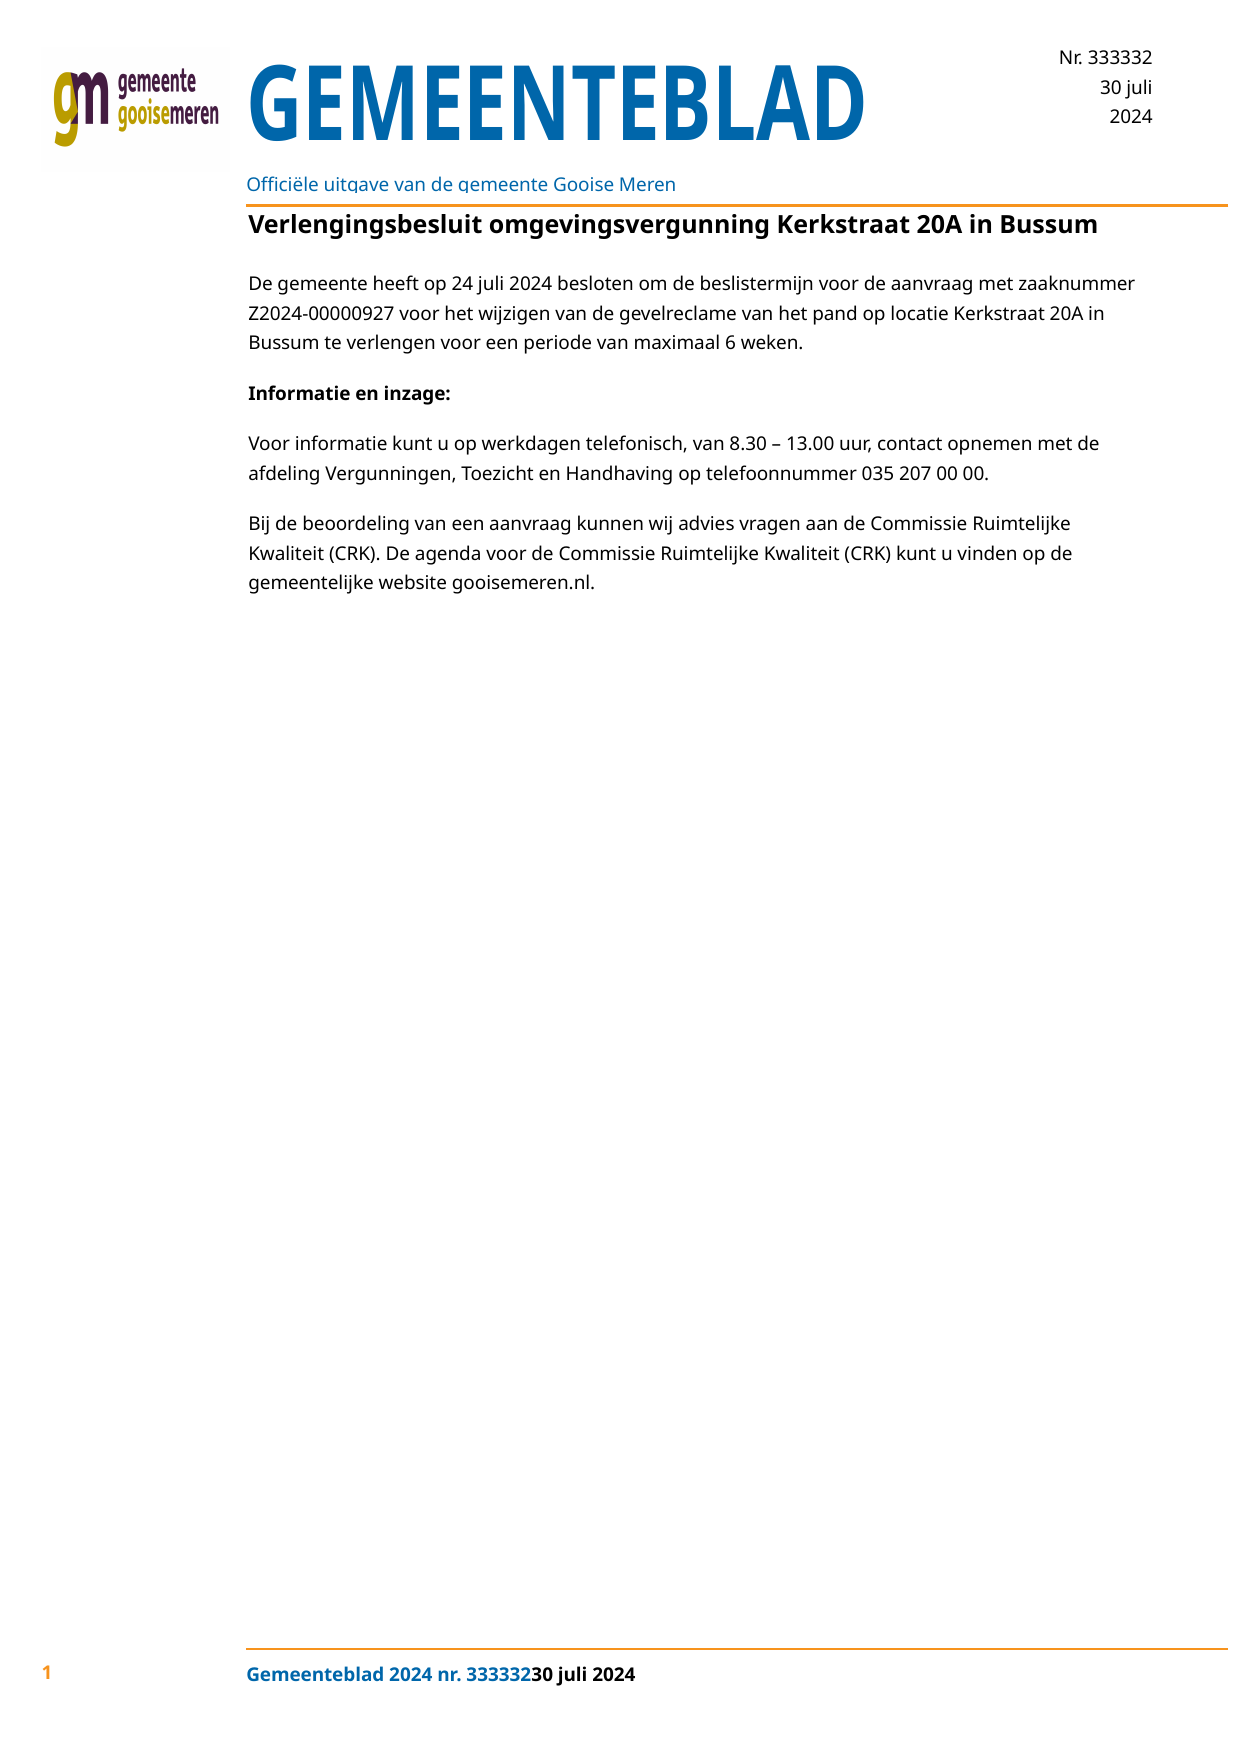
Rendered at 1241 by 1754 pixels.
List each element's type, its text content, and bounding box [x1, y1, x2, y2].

text Voor informatie kunt u op werkdagen telefonisch, van 8.30 – 13.00 uur, contact opnemen met de afdeling Vergunningen, Toezicht en Handhaving op telefoonnummer 035 207 00 00. [248, 430, 1152, 486]
text Verlengingsbesluit omgevingsvergunning Kerkstraat 20A in Bussum [248, 207, 1152, 241]
text Informatie en inzage: [248, 380, 1152, 406]
text De gemeente heeft op 24 juli 2024 besloten om de beslistermijn voor de aanvraag met zaaknummer Z2024-00000927 voor het wijzigen van de gevelreclame van het pand op locatie Kerkstraat 20A in Bussum te verlengen voor een periode van maximaal 6 weken. [248, 270, 1152, 355]
picture [41, 47, 231, 172]
text Bij de beoordeling van een aanvraag kunnen wij advies vragen aan de Commissie Ruimtelijke Kwaliteit (CRK). De agenda voor de Commissie Ruimtelijke Kwaliteit (CRK) kunt u vinden op de gemeentelijke website gooisemeren.nl. [248, 510, 1152, 595]
